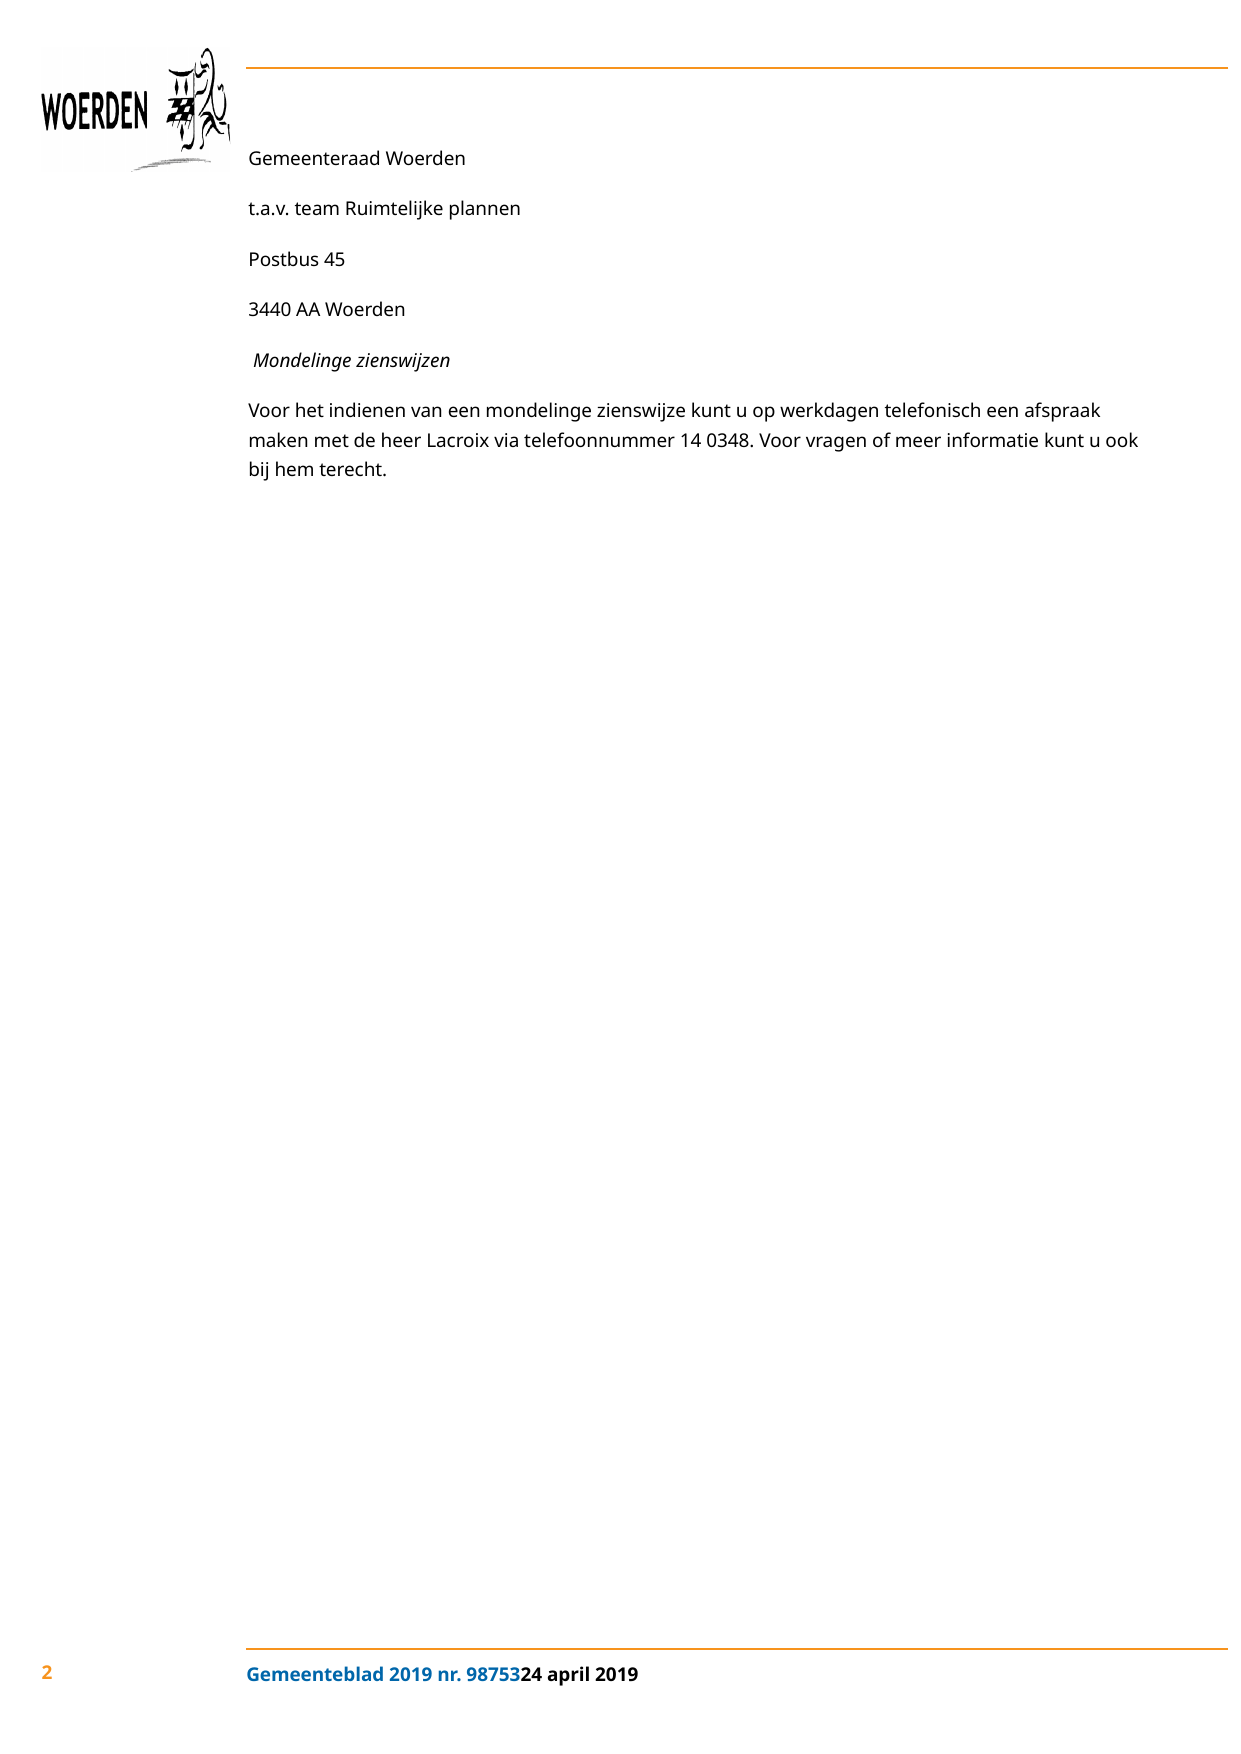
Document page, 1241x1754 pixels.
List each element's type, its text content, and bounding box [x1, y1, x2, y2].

text Voor het indienen van een mondelinge zienswijze kunt u op werkdagen telefonisch een afspraak maken met de heer Lacroix via telefoonnummer 14 0348. Voor vragen of meer informatie kunt u ook bij hem terecht. [248, 397, 1152, 482]
text 3440 AA Woerden [248, 296, 1152, 322]
text Gemeenteraad Woerden [248, 145, 1152, 171]
text t.a.v. team Ruimtelijke plannen [248, 196, 1152, 221]
text Mondelinge zienswijzen [248, 347, 1152, 373]
picture [41, 47, 231, 172]
text Postbus 45 [248, 246, 1152, 272]
